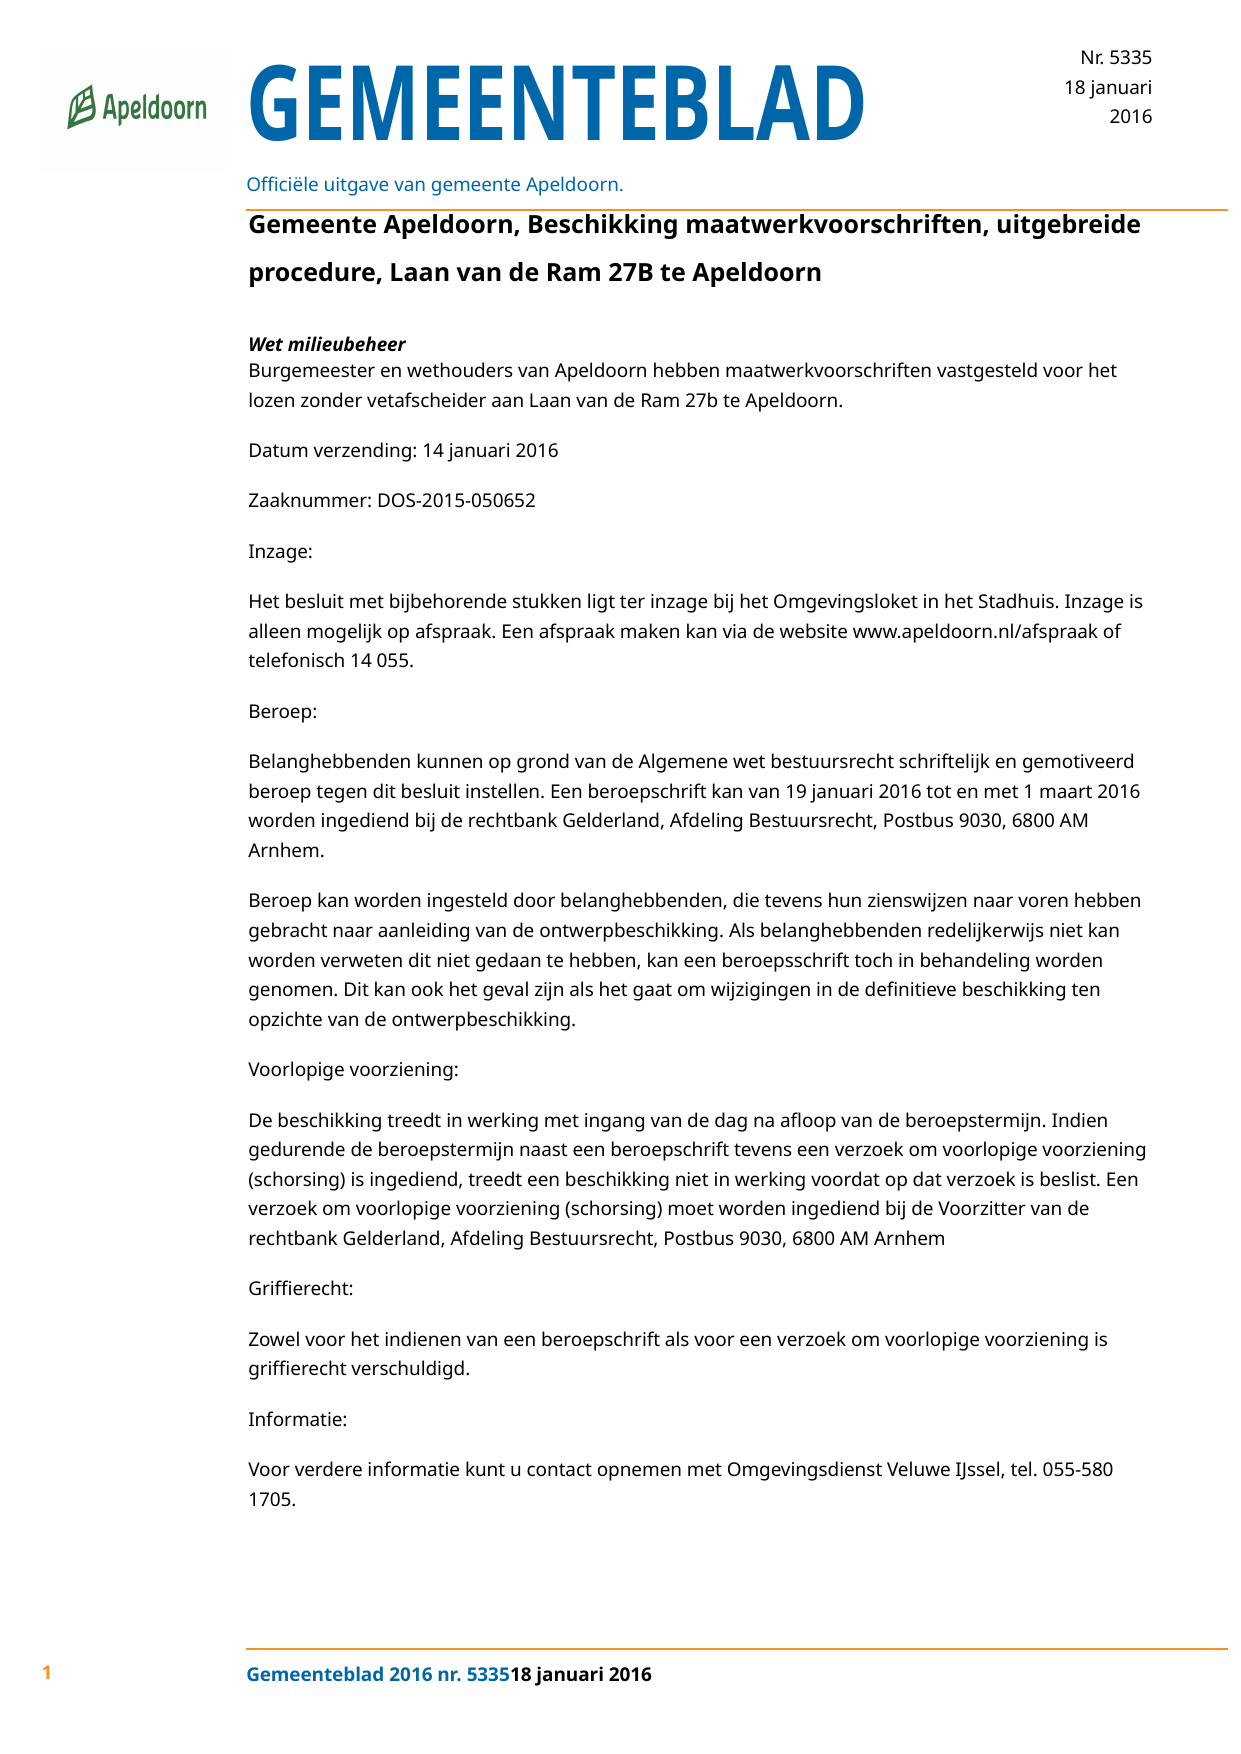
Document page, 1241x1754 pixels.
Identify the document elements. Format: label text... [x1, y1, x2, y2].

text Voor verdere informatie kunt u contact opnemen met Omgevingsdienst Veluwe IJssel, tel. 055-580 1705. [248, 1456, 1152, 1512]
text Zaaknummer: DOS-2015-050652 [248, 488, 1152, 513]
text Beroep kan worden ingesteld door belanghebbenden, die tevens hun zienswijzen naar voren hebben gebracht naar aanleiding van de ontwerpbeschikking. Als belanghebbenden redelijkerwijs niet kan worden verweten dit niet gedaan te hebben, kan een beroepsschrift toch in behandeling worden genomen. Dit kan ook het geval zijn als het gaat om wijzigingen in de definitieve beschikking ten opzichte van de ontwerpbeschikking. [248, 888, 1152, 1032]
text Voorlopige voorziening: [248, 1056, 1152, 1082]
text Datum verzending: 14 januari 2016 [248, 437, 1152, 463]
text Informatie: [248, 1406, 1152, 1432]
text Burgemeester en wethouders van Apeldoorn hebben maatwerkvoorschriften vastgesteld voor het lozen zonder vetafscheider aan Laan van de Ram 27b te Apeldoorn. [248, 357, 1152, 412]
text Wet milieubeheer [248, 331, 1152, 357]
text Het besluit met bijbehorende stukken ligt ter inzage bij het Omgevingsloket in het Stadhuis. Inzage is alleen mogelijk op afspraak. Een afspraak maken kan via de website www.apeldoorn.nl/afspraak of telefonisch 14 055. [248, 588, 1152, 673]
text Griffierecht: [248, 1276, 1152, 1301]
picture [41, 47, 231, 172]
text Inzage: [248, 538, 1152, 564]
text Belanghebbenden kunnen op grond van de Algemene wet bestuursrecht schriftelijk en gemotiveerd beroep tegen dit besluit instellen. Een beroepschrift kan van 19 januari 2016 tot en met 1 maart 2016 worden ingediend bij de rechtbank Gelderland, Afdeling Bestuursrecht, Postbus 9030, 6800 AM Arnhem. [248, 748, 1152, 863]
text Beroep: [248, 698, 1152, 724]
text Zowel voor het indienen van een beroepschrift als voor een verzoek om voorlopige voorziening is griffierecht verschuldigd. [248, 1326, 1152, 1381]
text Gemeente Apeldoorn, Beschikking maatwerkvoorschriften, uitgebreide procedure, Laan van de Ram 27B te Apeldoorn [248, 211, 1152, 288]
text De beschikking treedt in werking met ingang van de dag na afloop van de beroepstermijn. Indien gedurende de beroepstermijn naast een beroepschrift tevens een verzoek om voorlopige voorziening (schorsing) is ingediend, treedt een beschikking niet in werking voordat op dat verzoek is beslist. Een verzoek om voorlopige voorziening (schorsing) moet worden ingediend bij de Voorzitter van de rechtbank Gelderland, Afdeling Bestuursrecht, Postbus 9030, 6800 AM Arnhem [248, 1107, 1152, 1251]
